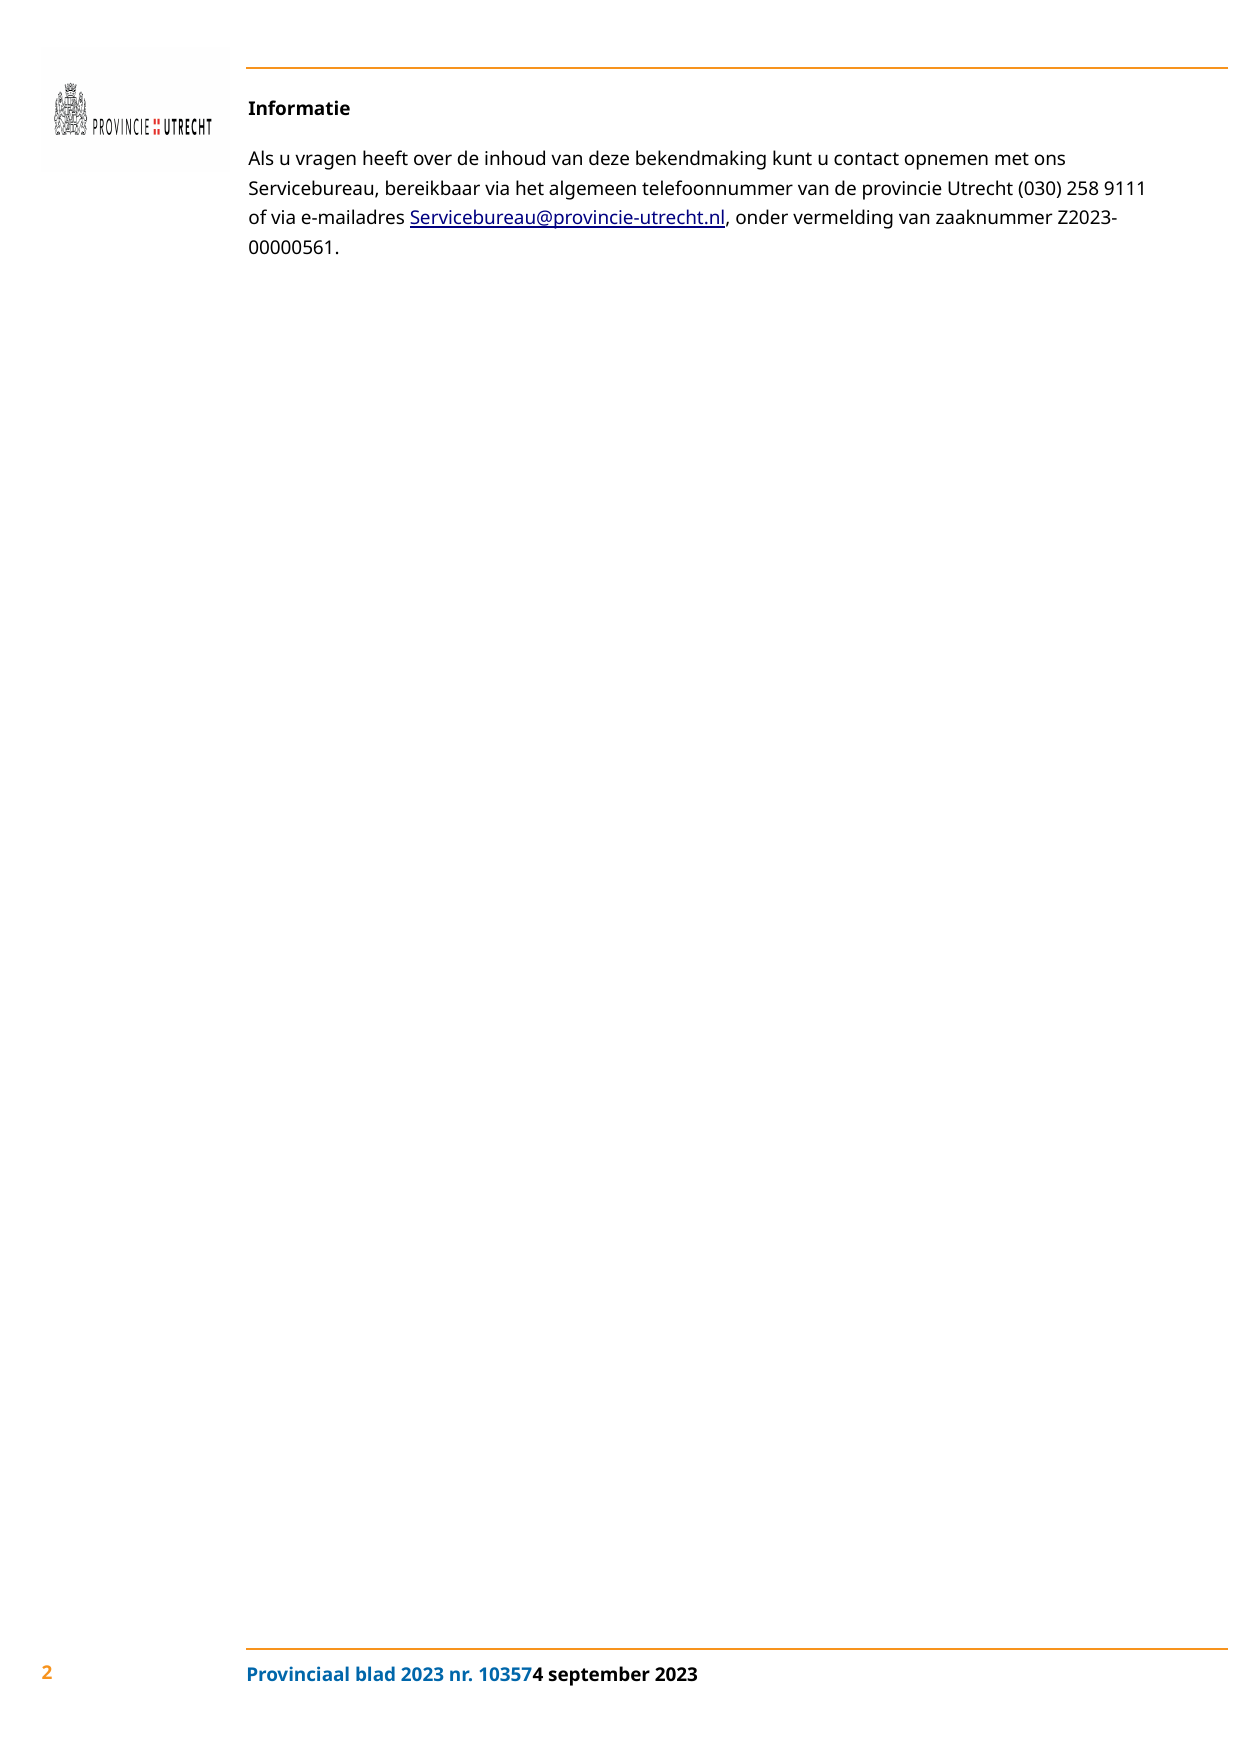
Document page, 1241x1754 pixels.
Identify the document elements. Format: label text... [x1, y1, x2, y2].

text Informatie [248, 95, 1152, 121]
text Als u vragen heeft over de inhoud van deze bekendmaking kunt u contact opnemen met ons Servicebureau, bereikbaar via het algemeen telefoonnummer van de provincie Utrecht (030) 258 9111 of via e-mailadres Servicebureau@provincie-utrecht.nl, onder vermelding van zaaknummer Z2023-00000561. [248, 145, 1152, 260]
picture [41, 47, 231, 172]
